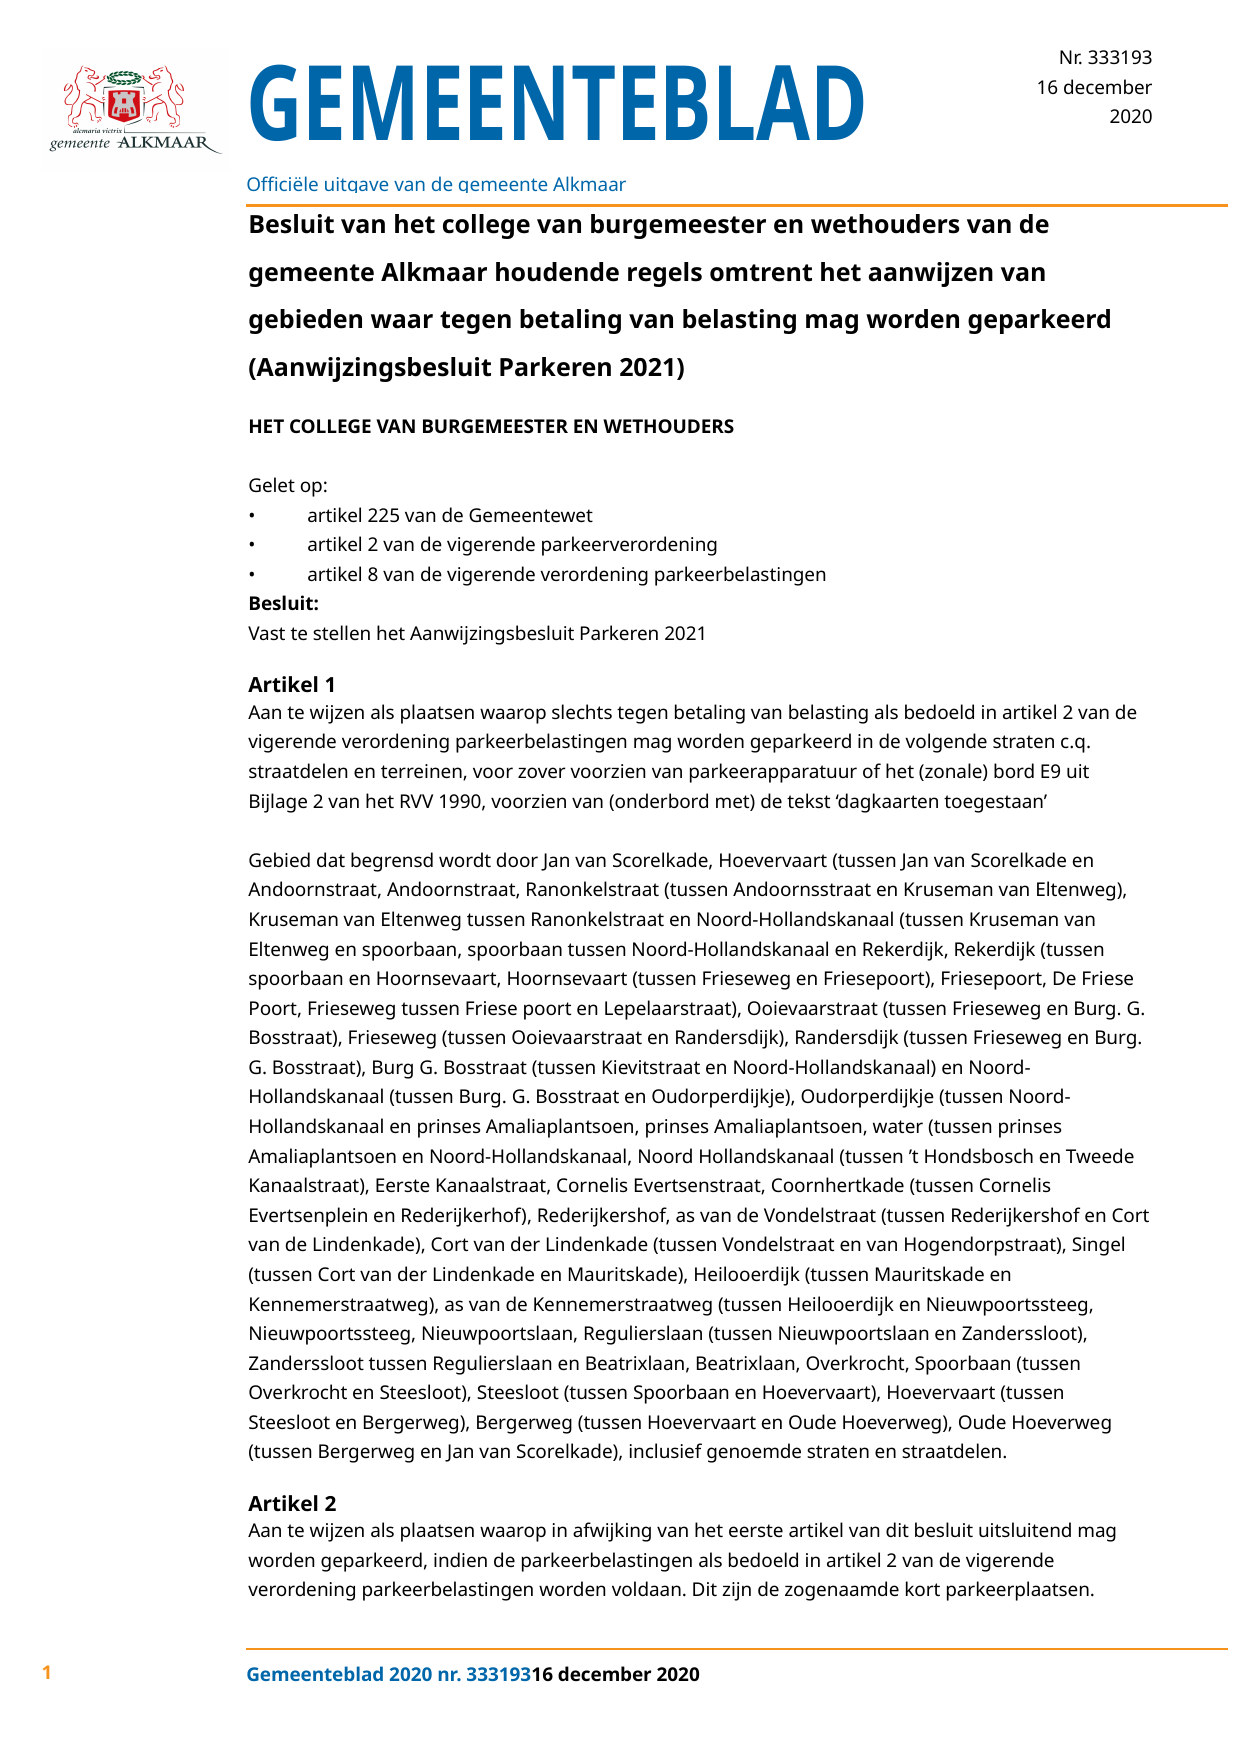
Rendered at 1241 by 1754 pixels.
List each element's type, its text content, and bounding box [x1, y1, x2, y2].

text Artikel 2 [248, 1489, 1152, 1517]
text Besluit van het college van burgemeester en wethouders van de gemeente Alkmaar houdende regels omtrent het aanwijzen van gebieden waar tegen betaling van belasting mag worden geparkeerd (Aanwijzingsbesluit Parkeren 2021) [248, 207, 1152, 384]
list artikel 8 van de vigerende verordening parkeerbelastingen [248, 561, 1152, 587]
text Besluit: [248, 591, 1152, 616]
text Gelet op: [248, 472, 1152, 498]
list artikel 225 van de Gemeentewet [248, 502, 1152, 528]
text HET COLLEGE VAN BURGEMEESTER EN WETHOUDERS [248, 413, 1152, 439]
text Vast te stellen het Aanwijzingsbesluit Parkeren 2021 [248, 620, 1152, 646]
picture [41, 47, 231, 172]
text Artikel 1 [248, 671, 1152, 699]
text Gebied dat begrensd wordt door Jan van Scorelkade, Hoevervaart (tussen Jan van Scorelkade en Andoornstraat, Andoornstraat, Ranonkelstraat (tussen Andoornsstraat en Kruseman van Eltenweg), Kruseman van Eltenweg tussen Ranonkelstraat en Noord-Hollandskanaal (tussen Kruseman van Eltenweg en spoorbaan, spoorbaan tussen Noord-Hollandskanaal en Rekerdijk, Rekerdijk (tussen spoorbaan en Hoornsevaart, Hoornsevaart (tussen Frieseweg en Friesepoort), Friesepoort, De Friese Poort, Frieseweg tussen Friese poort en Lepelaarstraat), Ooievaarstraat (tussen Frieseweg en Burg. G. Bosstraat), Frieseweg (tussen Ooievaarstraat en Randersdijk), Randersdijk (tussen Frieseweg en Burg. G. Bosstraat), Burg G. Bosstraat (tussen Kievitstraat en Noord-Hollandskanaal) en Noord-Hollandskanaal (tussen Burg. G. Bosstraat en Oudorperdijkje), Oudorperdijkje (tussen Noord-Hollandskanaal en prinses Amaliaplantsoen, prinses Amaliaplantsoen, water (tussen prinses Amaliaplantsoen en Noord-Hollandskanaal, Noord Hollandskanaal (tussen ’t Hondsbosch en Tweede Kanaalstraat), Eerste Kanaalstraat, Cornelis Evertsenstraat, Coornhertkade (tussen Cornelis Evertsenplein en Rederijkerhof), Rederijkershof, as van de Vondelstraat (tussen Rederijkershof en Cort van de Lindenkade), Cort van der Lindenkade (tussen Vondelstraat en van Hogendorpstraat), Singel (tussen Cort van der Lindenkade en Mauritskade), Heilooerdijk (tussen Mauritskade en Kennemerstraatweg), as van de Kennemerstraatweg (tussen Heilooerdijk en Nieuwpoortssteeg, Nieuwpoortssteeg, Nieuwpoortslaan, Regulierslaan (tussen Nieuwpoortslaan en Zanderssloot), Zanderssloot tussen Regulierslaan en Beatrixlaan, Beatrixlaan, Overkrocht, Spoorbaan (tussen Overkrocht en Steesloot), Steesloot (tussen Spoorbaan en Hoevervaart), Hoevervaart (tussen Steesloot en Bergerweg), Bergerweg (tussen Hoevervaart en Oude Hoeverweg), Oude Hoeverweg (tussen Bergerweg en Jan van Scorelkade), inclusief genoemde straten en straatdelen. [248, 847, 1152, 1464]
list artikel 2 van de vigerende parkeerverordening [248, 531, 1152, 557]
text Aan te wijzen als plaatsen waarop in afwijking van het eerste artikel van dit besluit uitsluitend mag worden geparkeerd, indien de parkeerbelastingen als bedoeld in artikel 2 van de vigerende verordening parkeerbelastingen worden voldaan. Dit zijn de zogenaamde kort parkeerplaatsen. [248, 1517, 1152, 1602]
text Aan te wijzen als plaatsen waarop slechts tegen betaling van belasting als bedoeld in artikel 2 van de vigerende verordening parkeerbelastingen mag worden geparkeerd in de volgende straten c.q. straatdelen en terreinen, voor zover voorzien van parkeerapparatuur of het (zonale) bord E9 uit Bijlage 2 van het RVV 1990, voorzien van (onderbord met) de tekst ‘dagkaarten toegestaan’ [248, 699, 1152, 813]
